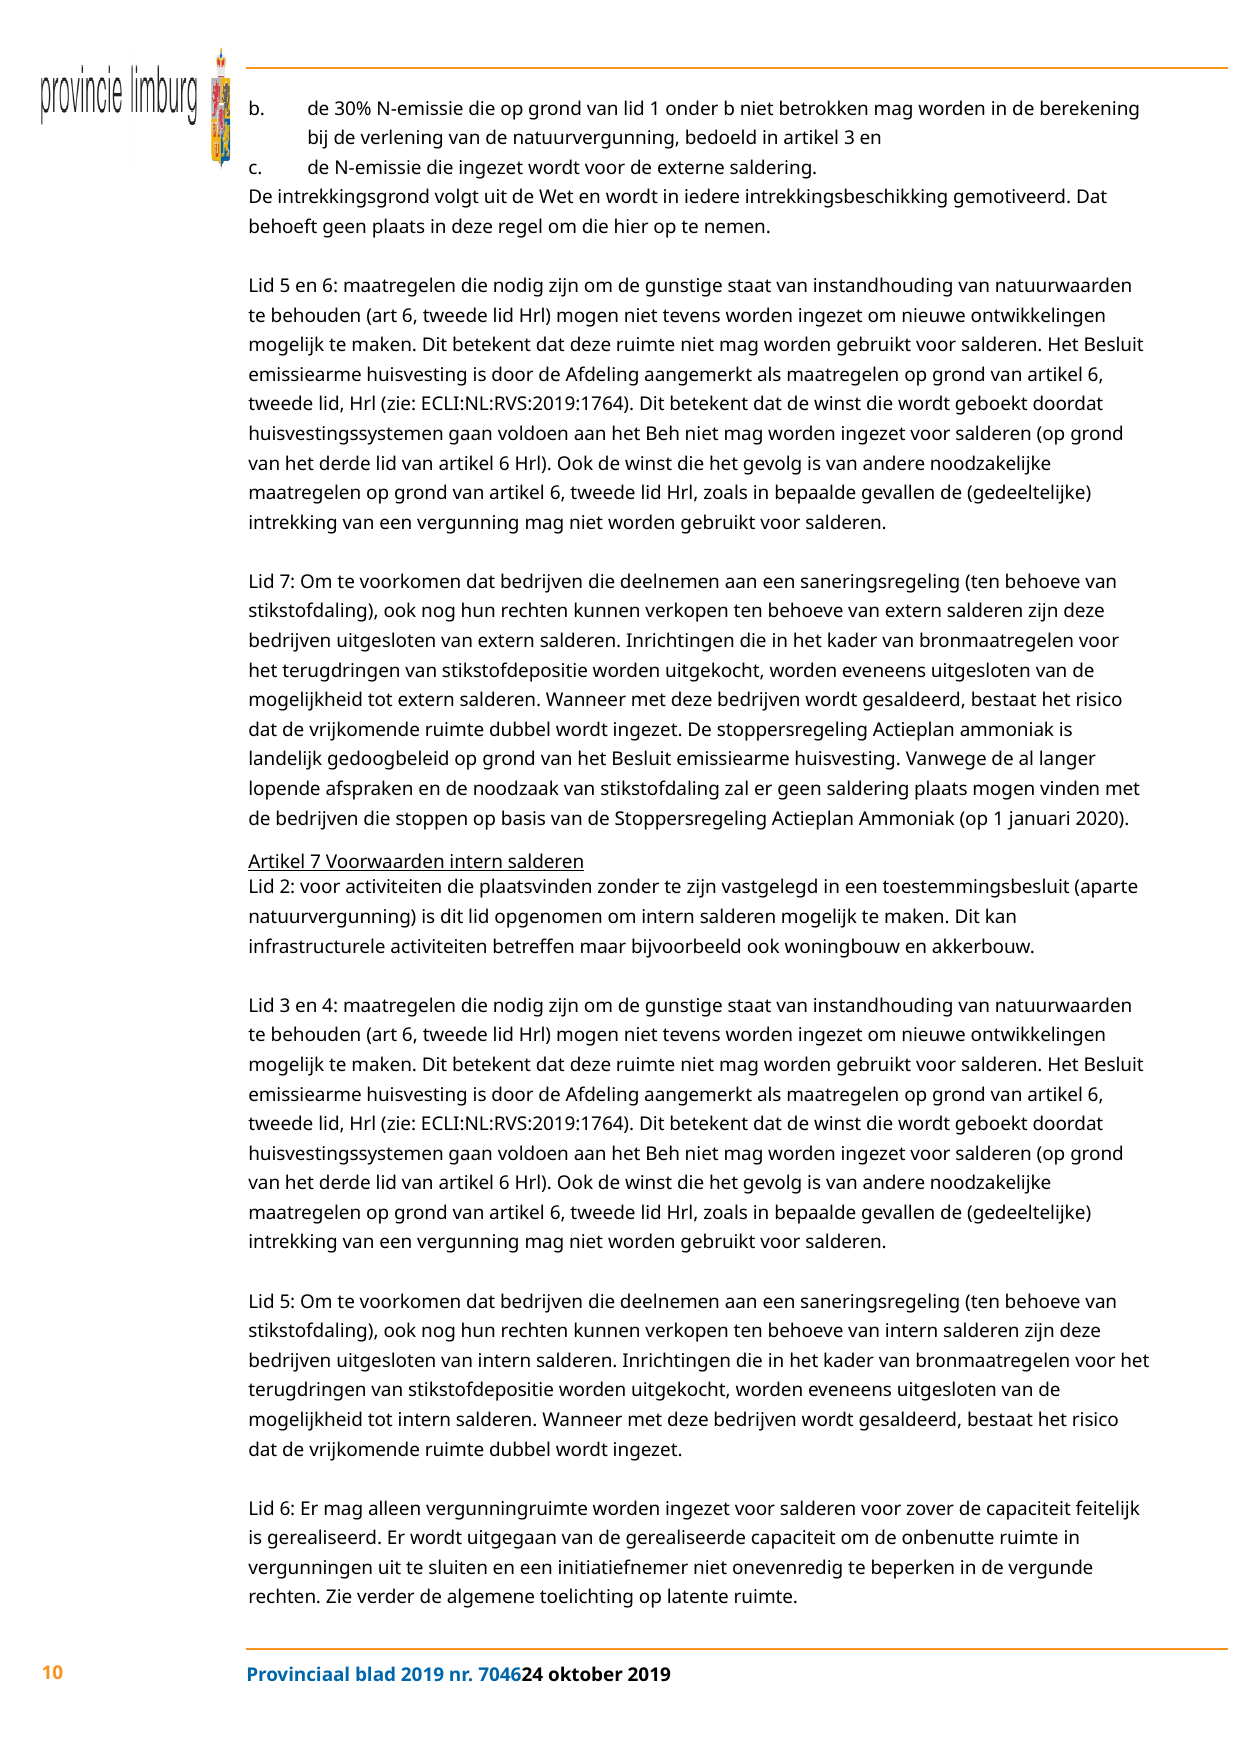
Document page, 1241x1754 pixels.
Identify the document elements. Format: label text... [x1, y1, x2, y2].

list de 30% N-emissie die op grond van lid 1 onder b niet betrokken mag worden in de berekening bij de verlening van de natuurvergunning, bedoeld in artikel 3 en [248, 95, 1152, 150]
text Lid 6: Er mag alleen vergunningruimte worden ingezet voor salderen voor zover de capaciteit feitelijk is gerealiseerd. Er wordt uitgegaan van de gerealiseerde capaciteit om de onbenutte ruimte in vergunningen uit te sluiten en een initiatiefnemer niet onevenredig te beperken in de vergunde rechten. Zie verder de algemene toelichting op latente ruimte. [248, 1495, 1152, 1609]
text Lid 7: Om te voorkomen dat bedrijven die deelnemen aan een saneringsregeling (ten behoeve van stikstofdaling), ook nog hun rechten kunnen verkopen ten behoeve van extern salderen zijn deze bedrijven uitgesloten van extern salderen. Inrichtingen die in het kader van bronmaatregelen voor het terugdringen van stikstofdepositie worden uitgekocht, worden eveneens uitgesloten van de mogelijkheid tot extern salderen. Wanneer met deze bedrijven wordt gesaldeerd, bestaat het risico dat de vrijkomende ruimte dubbel wordt ingezet. De stoppersregeling Actieplan ammoniak is landelijk gedoogbeleid op grond van het Besluit emissiearme huisvesting. Vanwege de al langer lopende afspraken en de noodzaak van stikstofdaling zal er geen saldering plaats mogen vinden met de bedrijven die stoppen op basis van de Stoppersregeling Actieplan Ammoniak (op 1 januari 2020). [248, 568, 1152, 831]
text De intrekkingsgrond volgt uit de Wet en wordt in iedere intrekkingsbeschikking gemotiveerd. Dat behoeft geen plaats in deze regel om die hier op te nemen. [248, 183, 1152, 239]
list de N-emissie die ingezet wordt voor de externe saldering. [248, 154, 1152, 180]
picture [41, 47, 231, 172]
text Artikel 7 Voorwaarden intern salderen [248, 848, 1152, 874]
text Lid 2: voor activiteiten die plaatsvinden zonder te zijn vastgelegd in een toestemmingsbesluit (aparte natuurvergunning) is dit lid opgenomen om intern salderen mogelijk te maken. Dit kan infrastructurele activiteiten betreffen maar bijvoorbeeld ook woningbouw en akkerbouw. [248, 874, 1152, 958]
text Lid 5: Om te voorkomen dat bedrijven die deelnemen aan een saneringsregeling (ten behoeve van stikstofdaling), ook nog hun rechten kunnen verkopen ten behoeve van intern salderen zijn deze bedrijven uitgesloten van intern salderen. Inrichtingen die in het kader van bronmaatregelen voor het terugdringen van stikstofdepositie worden uitgekocht, worden eveneens uitgesloten van de mogelijkheid tot intern salderen. Wanneer met deze bedrijven wordt gesaldeerd, bestaat het risico dat de vrijkomende ruimte dubbel wordt ingezet. [248, 1288, 1152, 1461]
text Lid 3 en 4: maatregelen die nodig zijn om de gunstige staat van instandhouding van natuurwaarden te behouden (art 6, tweede lid Hrl) mogen niet tevens worden ingezet om nieuwe ontwikkelingen mogelijk te maken. Dit betekent dat deze ruimte niet mag worden gebruikt voor salderen. Het Besluit emissiearme huisvesting is door de Afdeling aangemerkt als maatregelen op grond van artikel 6, tweede lid, Hrl (zie: ECLI:NL:RVS:2019:1764). Dit betekent dat de winst die wordt geboekt doordat huisvestingssystemen gaan voldoen aan het Beh niet mag worden ingezet voor salderen (op grond van het derde lid van artikel 6 Hrl). Ook de winst die het gevolg is van andere noodzakelijke maatregelen op grond van artikel 6, tweede lid Hrl, zoals in bepaalde gevallen de (gedeeltelijke) intrekking van een vergunning mag niet worden gebruikt voor salderen. [248, 992, 1152, 1254]
text Lid 5 en 6: maatregelen die nodig zijn om de gunstige staat van instandhouding van natuurwaarden te behouden (art 6, tweede lid Hrl) mogen niet tevens worden ingezet om nieuwe ontwikkelingen mogelijk te maken. Dit betekent dat deze ruimte niet mag worden gebruikt voor salderen. Het Besluit emissiearme huisvesting is door de Afdeling aangemerkt als maatregelen op grond van artikel 6, tweede lid, Hrl (zie: ECLI:NL:RVS:2019:1764). Dit betekent dat de winst die wordt geboekt doordat huisvestingssystemen gaan voldoen aan het Beh niet mag worden ingezet voor salderen (op grond van het derde lid van artikel 6 Hrl). Ook de winst die het gevolg is van andere noodzakelijke maatregelen op grond van artikel 6, tweede lid Hrl, zoals in bepaalde gevallen de (gedeeltelijke) intrekking van een vergunning mag niet worden gebruikt voor salderen. [248, 272, 1152, 535]
